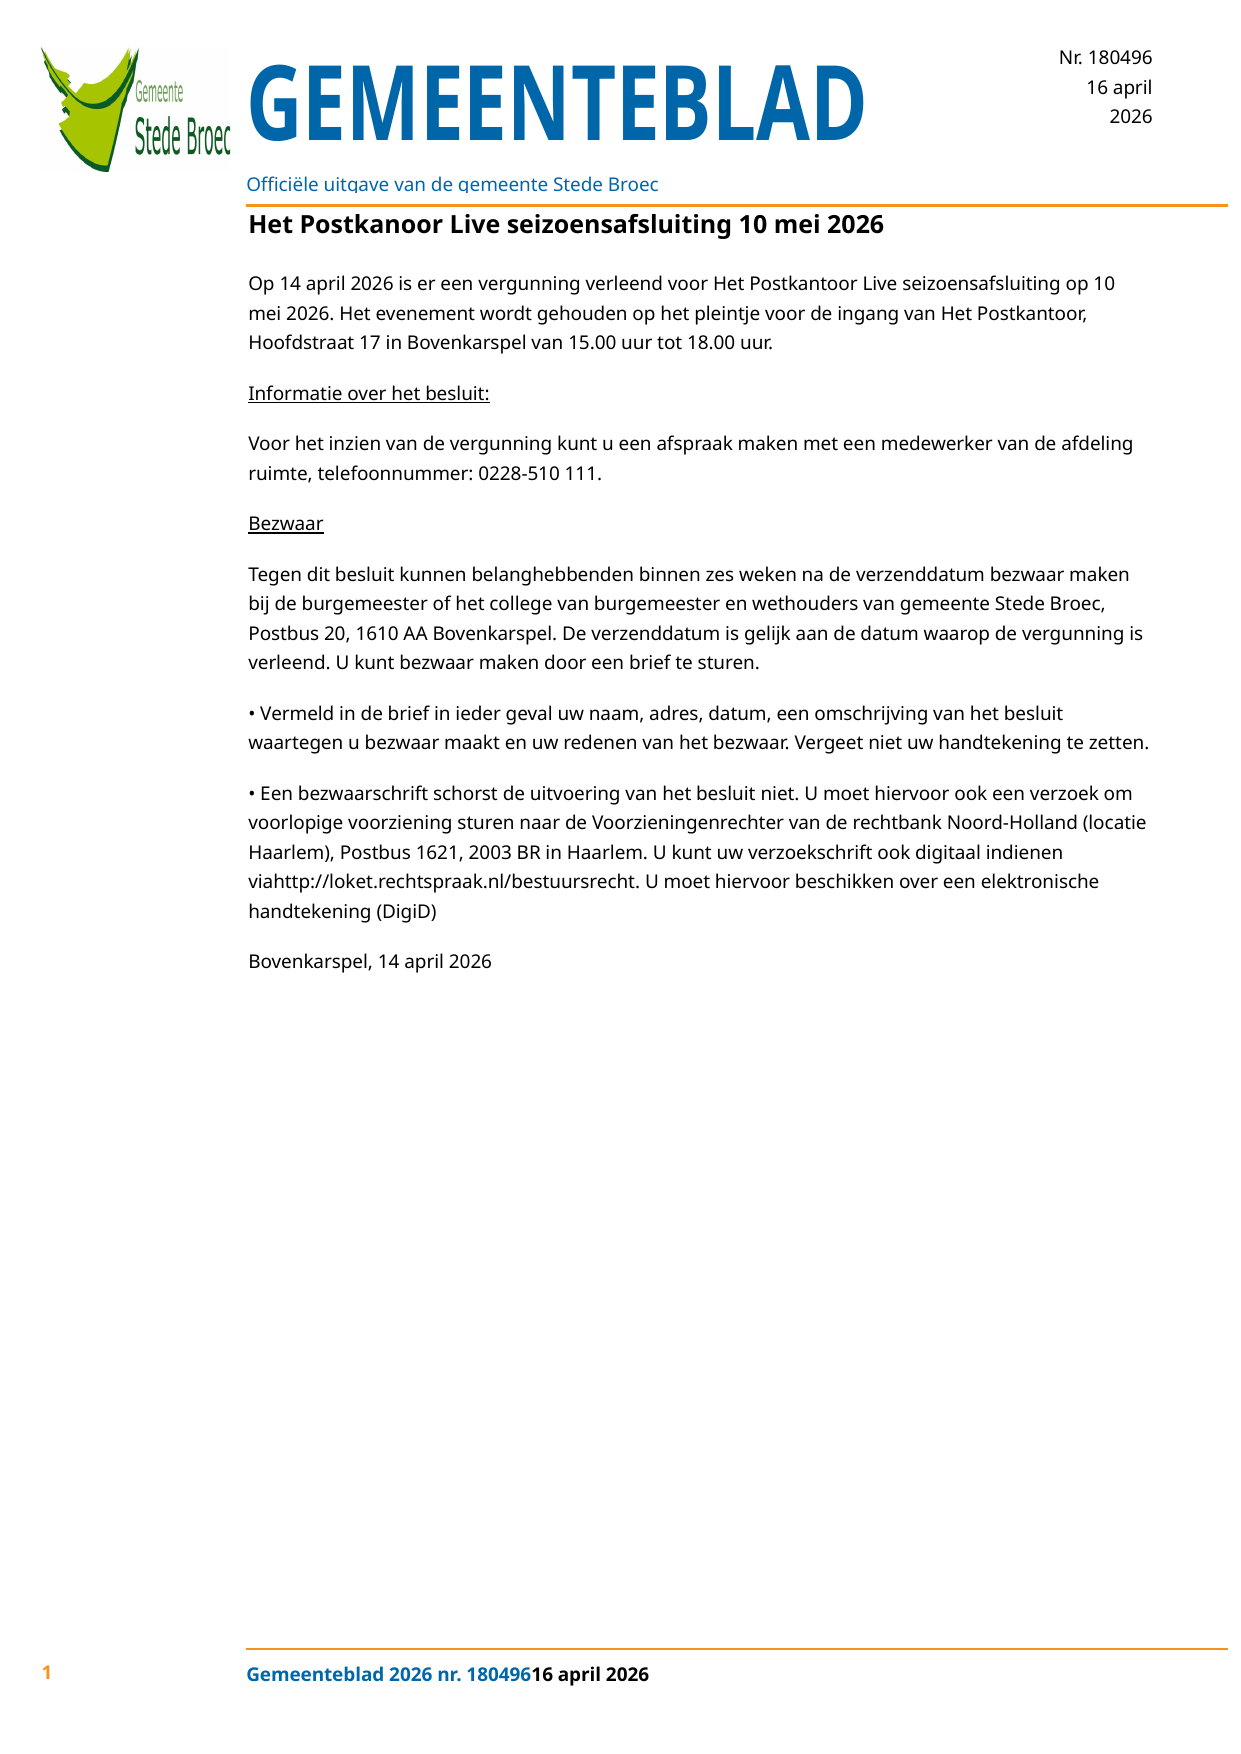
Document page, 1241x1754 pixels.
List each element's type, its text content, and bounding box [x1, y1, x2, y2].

text • Een bezwaarschrift schorst de uitvoering van het besluit niet. U moet hiervoor ook een verzoek om voorlopige voorziening sturen naar de Voorzieningenrechter van de rechtbank Noord-Holland (locatie Haarlem), Postbus 1621, 2003 BR in Haarlem. U kunt uw verzoekschrift ook digitaal indienen viahttp://loket.rechtspraak.nl/bestuursrecht. U moet hiervoor beschikken over een elektronische handtekening (DigiD) [248, 780, 1152, 924]
text Informatie over het besluit: [248, 380, 1152, 406]
text Op 14 april 2026 is er een vergunning verleend voor Het Postkantoor Live seizoensafsluiting op 10 mei 2026. Het evenement wordt gehouden op het pleintje voor de ingang van Het Postkantoor, Hoofdstraat 17 in Bovenkarspel van 15.00 uur tot 18.00 uur. [248, 270, 1152, 355]
text Bovenkarspel, 14 april 2026 [248, 949, 1152, 974]
text • Vermeld in de brief in ieder geval uw naam, adres, datum, een omschrijving van het besluit waartegen u bezwaar maakt en uw redenen van het bezwaar. Vergeet niet uw handtekening te zetten. [248, 700, 1152, 755]
text Voor het inzien van de vergunning kunt u een afspraak maken met een medewerker van de afdeling ruimte, telefoonnummer: 0228-510 111. [248, 430, 1152, 486]
picture [41, 47, 231, 172]
text Tegen dit besluit kunnen belanghebbenden binnen zes weken na de verzenddatum bezwaar maken bij de burgemeester of het college van burgemeester en wethouders van gemeente Stede Broec, Postbus 20, 1610 AA Bovenkarspel. De verzenddatum is gelijk aan de datum waarop de vergunning is verleend. U kunt bezwaar maken door een brief te sturen. [248, 561, 1152, 675]
text Bezwaar [248, 510, 1152, 536]
text Het Postkanoor Live seizoensafsluiting 10 mei 2026 [248, 207, 1152, 241]
